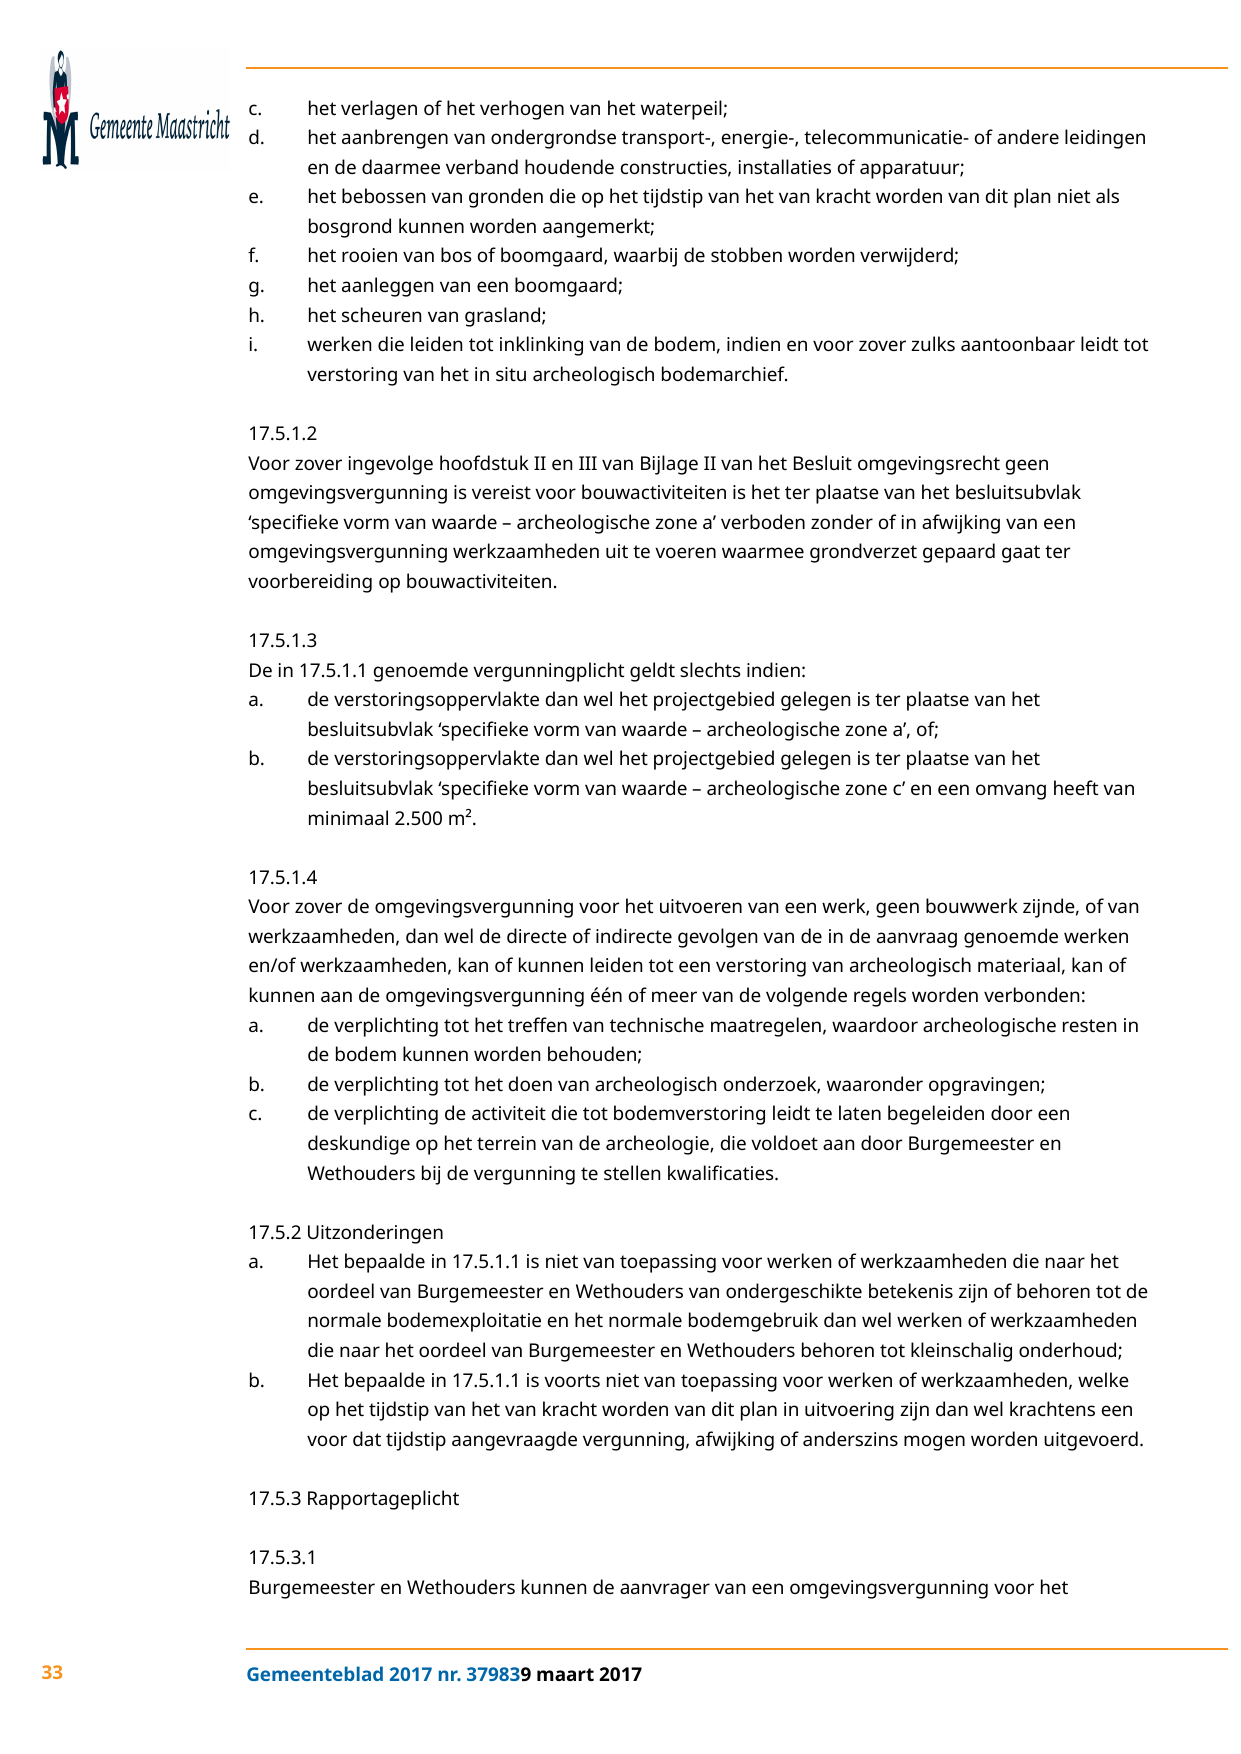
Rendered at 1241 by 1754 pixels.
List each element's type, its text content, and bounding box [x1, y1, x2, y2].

text 17.5.3 Rapportageplicht [248, 1485, 1152, 1511]
list het verlagen of het verhogen van het waterpeil; [248, 95, 1152, 121]
list de verstoringsoppervlakte dan wel het projectgebied gelegen is ter plaatse van het besluitsubvlak ‘specifieke vorm van waarde – archeologische zone a’, of; [248, 686, 1152, 742]
list de verplichting tot het treffen van technische maatregelen, waardoor archeologische resten in de bodem kunnen worden behouden; [248, 1012, 1152, 1067]
list Het bepaalde in 17.5.1.1 is niet van toepassing voor werken of werkzaamheden die naar het oordeel van Burgemeester en Wethouders van ondergeschikte betekenis zijn of behoren tot de normale bodemexploitatie en het normale bodemgebruik dan wel werken of werkzaamheden die naar het oordeel van Burgemeester en Wethouders behoren tot kleinschalig onderhoud; [248, 1248, 1152, 1363]
list Het bepaalde in 17.5.1.1 is voorts niet van toepassing voor werken of werkzaamheden, welke op het tijdstip van het van kracht worden van dit plan in uitvoering zijn dan wel krachtens een voor dat tijdstip aangevraagde vergunning, afwijking of anderszins mogen worden uitgevoerd. [248, 1367, 1152, 1452]
list de verstoringsoppervlakte dan wel het projectgebied gelegen is ter plaatse van het besluitsubvlak ‘specifieke vorm van waarde – archeologische zone c’ en een omvang heeft van minimaal 2.500 m². [248, 746, 1152, 831]
list de verplichting tot het doen van archeologisch onderzoek, waaronder opgravingen; [248, 1071, 1152, 1097]
list werken die leiden tot inklinking van de bodem, indien en voor zover zulks aantoonbaar leidt tot verstoring van het in situ archeologisch bodemarchief. [248, 331, 1152, 387]
picture [41, 47, 231, 172]
text 17.5.1.3 [248, 627, 1152, 653]
text Voor zover de omgevingsvergunning voor het uitvoeren van een werk, geen bouwwerk zijnde, of van werkzaamheden, dan wel de directe of indirecte gevolgen van de in de aanvraag genoemde werken en/of werkzaamheden, kan of kunnen leiden tot een verstoring van archeologisch materiaal, kan of kunnen aan de omgevingsvergunning één of meer van de volgende regels worden verbonden: [248, 893, 1152, 1008]
text 17.5.1.2 [248, 420, 1152, 446]
text 17.5.2 Uitzonderingen [248, 1219, 1152, 1245]
list de verplichting de activiteit die tot bodemverstoring leidt te laten begeleiden door een deskundige op het terrein van de archeologie, die voldoet aan door Burgemeester en Wethouders bij de vergunning te stellen kwalificaties. [248, 1101, 1152, 1186]
text Burgemeester en Wethouders kunnen de aanvrager van een omgevingsvergunning voor het [248, 1574, 1152, 1600]
text 17.5.3.1 [248, 1544, 1152, 1570]
list het bebossen van gronden die op het tijdstip van het van kracht worden van dit plan niet als bosgrond kunnen worden aangemerkt; [248, 183, 1152, 239]
list het aanbrengen van ondergrondse transport-, energie-, telecommunicatie- of andere leidingen en de daarmee verband houdende constructies, installaties of apparatuur; [248, 124, 1152, 180]
list het aanleggen van een boomgaard; [248, 272, 1152, 298]
text Voor zover ingevolge hoofdstuk II en III van Bijlage II van het Besluit omgevingsrecht geen omgevingsvergunning is vereist voor bouwactiviteiten is het ter plaatse van het besluitsubvlak ‘specifieke vorm van waarde – archeologische zone a’ verboden zonder of in afwijking van een omgevingsvergunning werkzaamheden uit te voeren waarmee grondverzet gepaard gaat ter voorbereiding op bouwactiviteiten. [248, 450, 1152, 594]
list het rooien van bos of boomgaard, waarbij de stobben worden verwijderd; [248, 243, 1152, 268]
text De in 17.5.1.1 genoemde vergunningplicht geldt slechts indien: [248, 657, 1152, 683]
list het scheuren van grasland; [248, 302, 1152, 328]
text 17.5.1.4 [248, 864, 1152, 890]
